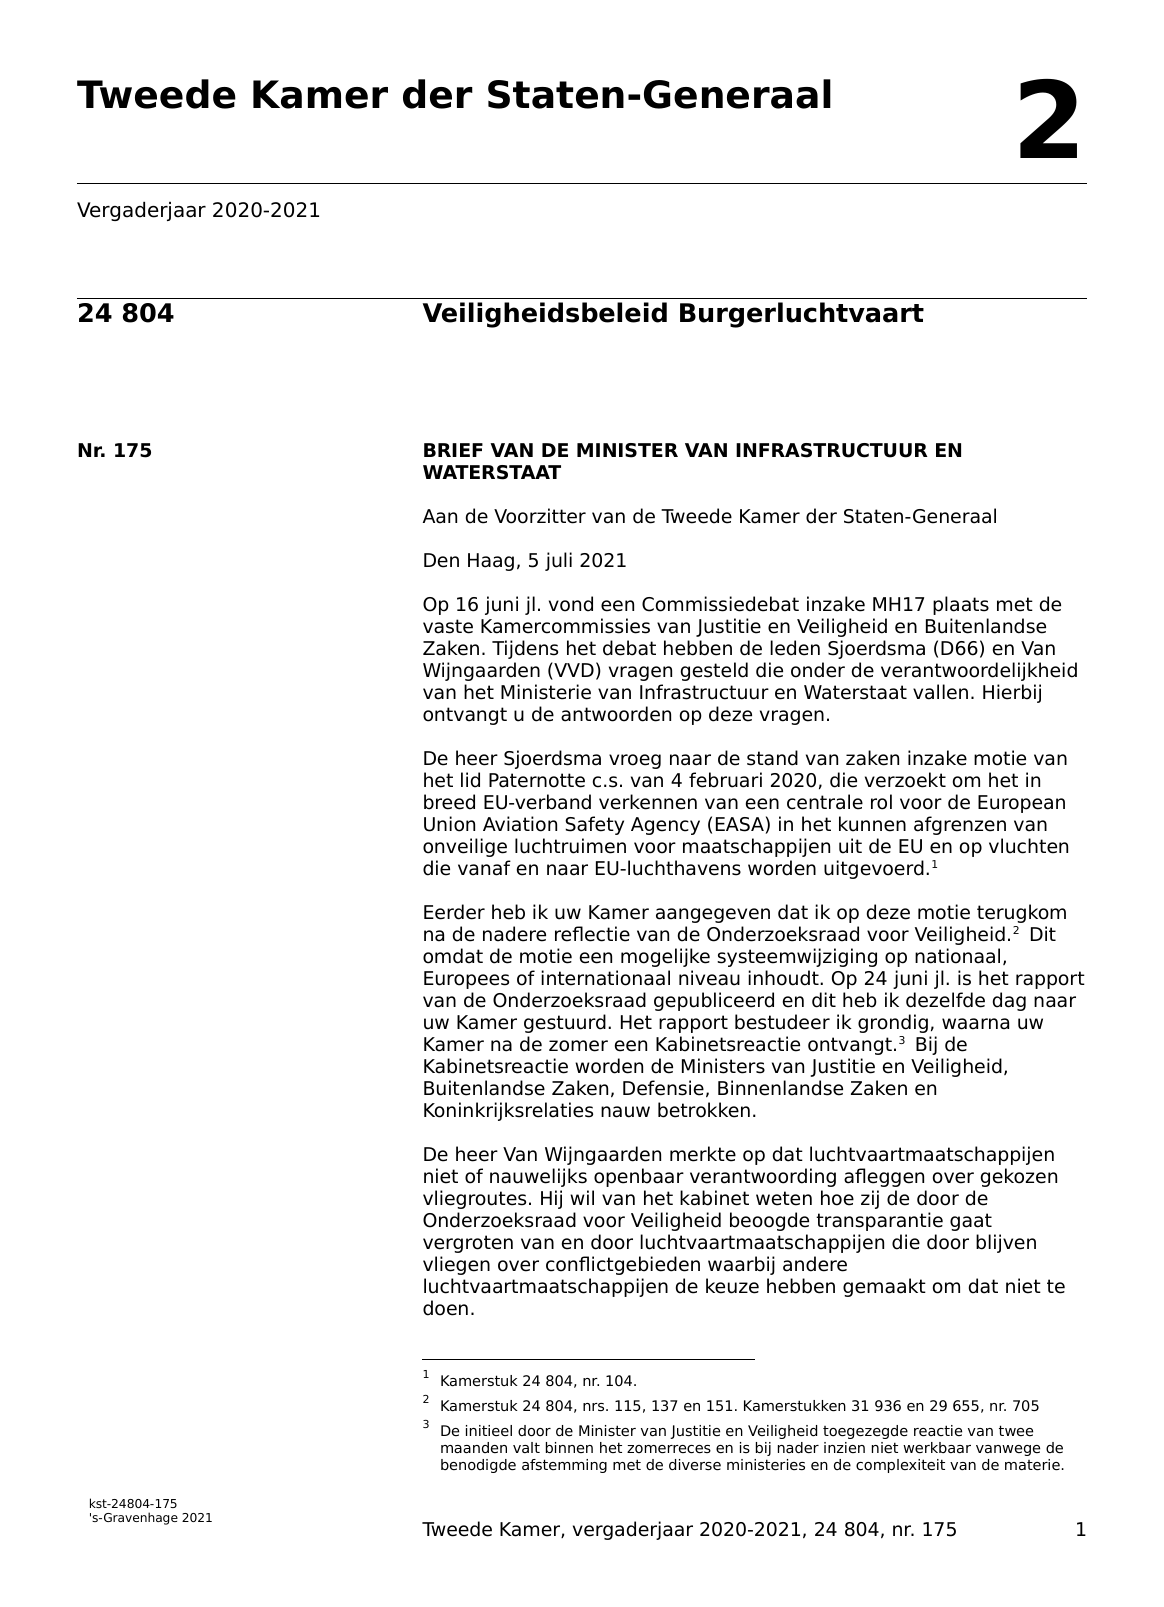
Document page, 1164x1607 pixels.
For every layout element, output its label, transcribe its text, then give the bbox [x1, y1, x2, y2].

table_header 2 [886, 59, 1087, 183]
text De heer Sjoerdsma vroeg naar de stand van zaken inzake motie van het lid Paternotte c.s. van 4 februari 2020, die verzoekt om het in breed EU-verband verkennen van een centrale rol voor de European Union Aviation Safety Agency (EASA) in het kunnen afgrenzen van onveilige luchtruimen voor maatschappijen uit de EU en op vluchten die vanaf en naar EU-luchthavens worden uitgevoerd. [422, 748, 1087, 880]
text Op 16 juni jl. vond een Commissiedebat inzake MH17 plaats met de vaste Kamercommissies van Justitie en Veiligheid en Buitenlandse Zaken. Tijdens het debat hebben de leden Sjoerdsma (D66) en Van Wijngaarden (VVD) vragen gesteld die onder de verantwoordelijkheid van het Ministerie van Infrastructuur en Waterstaat vallen. Hierbij ontvangt u de antwoorden op deze vragen. [422, 594, 1087, 726]
text Kamerstuk 24 804, nr. 104. [422, 1368, 1087, 1391]
subtitle 24 804 Veiligheidsbeleid Burgerluchtvaart [77, 299, 1087, 329]
text Eerder heb ik uw Kamer aangegeven dat ik op deze motie terugkom na de nadere reflectie van de Onderzoeksraad voor Veiligheid. Dit omdat de motie een mogelijke systeemwijziging op nationaal, Europees of internationaal niveau inhoudt. Op 24 juni jl. is het rapport van de Onderzoeksraad gepubliceerd en dit heb ik dezelfde dag naar uw Kamer gestuurd. Het rapport bestudeer ik grondig, waarna uw Kamer na de zomer een Kabinetsreactie ontvangt. Bij de Kabinetsreactie worden de Ministers van Justitie en Veiligheid, Buitenlandse Zaken, Defensie, Binnenlandse Zaken en Koninkrijksrelaties nauw betrokken. [422, 902, 1087, 1122]
text kst-24804-175 [88, 1497, 323, 1511]
text Den Haag, 5 juli 2021 [422, 550, 1087, 572]
text Aan de Voorzitter van de Tweede Kamer der Staten-Generaal [422, 506, 1087, 528]
table_cell Vergaderjaar 2020-2021 [77, 184, 1087, 298]
text 's-Gravenhage 2021 [88, 1511, 323, 1525]
text De initieel door de Minister van Justitie en Veiligheid toegezegde reactie van twee maanden valt binnen het zomerreces en is bij nader inzien niet werkbaar vanwege de benodigde afstemming met de diverse ministeries en de complexiteit van de materie. [422, 1418, 1087, 1474]
text De heer Van Wijngaarden merkte op dat luchtvaartmaatschappijen niet of nauwelijks openbaar verantwoording afleggen over gekozen vliegroutes. Hij wil van het kabinet weten hoe zij de door de Onderzoeksraad voor Veiligheid beoogde transparantie gaat vergroten van en door luchtvaartmaatschappijen die door blijven vliegen over conflictgebieden waarbij andere luchtvaartmaatschappijen de keuze hebben gemaakt om dat niet te doen. [422, 1144, 1087, 1320]
table_header Tweede Kamer der Staten-Generaal [77, 59, 886, 183]
subtitle Nr. 175 BRIEF VAN DE MINISTER VAN INFRASTRUCTUUR EN WATERSTAAT [77, 440, 1087, 484]
text Kamerstuk 24 804, nrs. 115, 137 en 151. Kamerstukken 31 936 en 29 655, nr. 705 [422, 1393, 1087, 1416]
